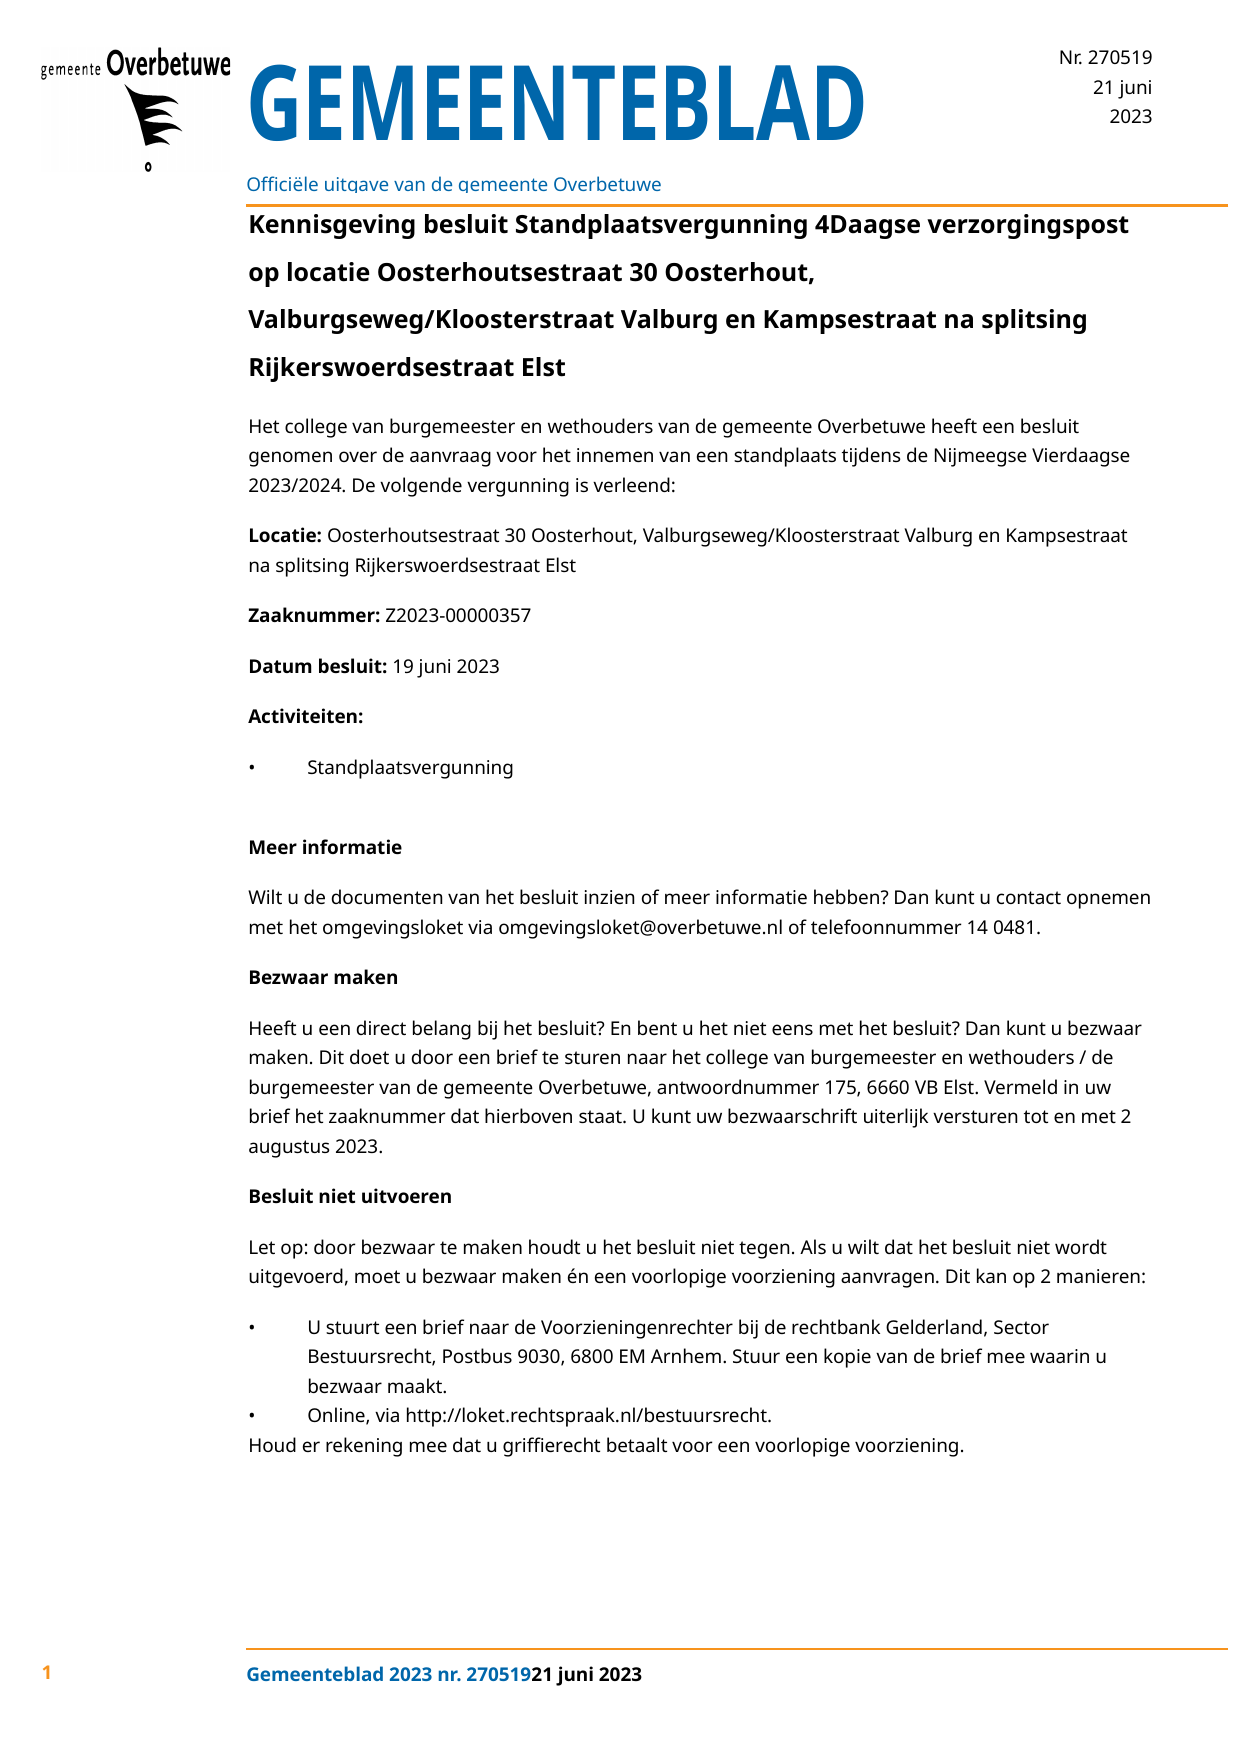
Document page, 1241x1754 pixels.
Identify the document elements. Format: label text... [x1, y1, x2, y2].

text Let op: door bezwaar te maken houdt u het besluit niet tegen. Als u wilt dat het besluit niet wordt uitgevoerd, moet u bezwaar maken én een voorlopige voorziening aanvragen. Dit kan op 2 manieren: [248, 1234, 1152, 1289]
list U stuurt een brief naar de Voorzieningenrechter bij de rechtbank Gelderland, Sector Bestuursrecht, Postbus 9030, 6800 EM Arnhem. Stuur een kopie van de brief mee waarin u bezwaar maakt. [248, 1314, 1152, 1399]
picture [41, 47, 231, 172]
text Kennisgeving besluit Standplaatsvergunning 4Daagse verzorgingspost op locatie Oosterhoutsestraat 30 Oosterhout, Valburgseweg/Kloosterstraat Valburg en Kampsestraat na splitsing Rijkerswoerdsestraat Elst [248, 207, 1152, 384]
text Besluit niet uitvoeren [248, 1183, 1152, 1209]
text Zaaknummer: Z2023-00000357 [248, 603, 1152, 628]
text Meer informatie [248, 834, 1152, 860]
text Activiteiten: [248, 703, 1152, 729]
text Houd er rekening mee dat u griffierecht betaalt voor een voorlopige voorziening. [248, 1432, 1152, 1458]
text Wilt u de documenten van het besluit inzien of meer informatie hebben? Dan kunt u contact opnemen met het omgevingsloket via omgevingsloket@overbetuwe.nl of telefoonnummer 14 0481. [248, 884, 1152, 940]
list Standplaatsvergunning [248, 754, 1152, 780]
text Datum besluit: 19 juni 2023 [248, 653, 1152, 679]
text Het college van burgemeester en wethouders van de gemeente Overbetuwe heeft een besluit genomen over de aanvraag voor het innemen van een standplaats tijdens de Nijmeegse Vierdaagse 2023/2024. De volgende vergunning is verleend: [248, 413, 1152, 498]
list Online, via http://loket.rechtspraak.nl/bestuursrecht. [248, 1403, 1152, 1428]
text Locatie: Oosterhoutsestraat 30 Oosterhout, Valburgseweg/Kloosterstraat Valburg en Kampsestraat na splitsing Rijkerswoerdsestraat Elst [248, 523, 1152, 578]
text Bezwaar maken [248, 964, 1152, 990]
text Heeft u een direct belang bij het besluit? En bent u het niet eens met het besluit? Dan kunt u bezwaar maken. Dit doet u door een brief te sturen naar het college van burgemeester en wethouders / de burgemeester van de gemeente Overbetuwe, antwoordnummer 175, 6660 VB Elst. Vermeld in uw brief het zaaknummer dat hierboven staat. U kunt uw bezwaarschrift uiterlijk versturen tot en met 2 augustus 2023. [248, 1015, 1152, 1159]
